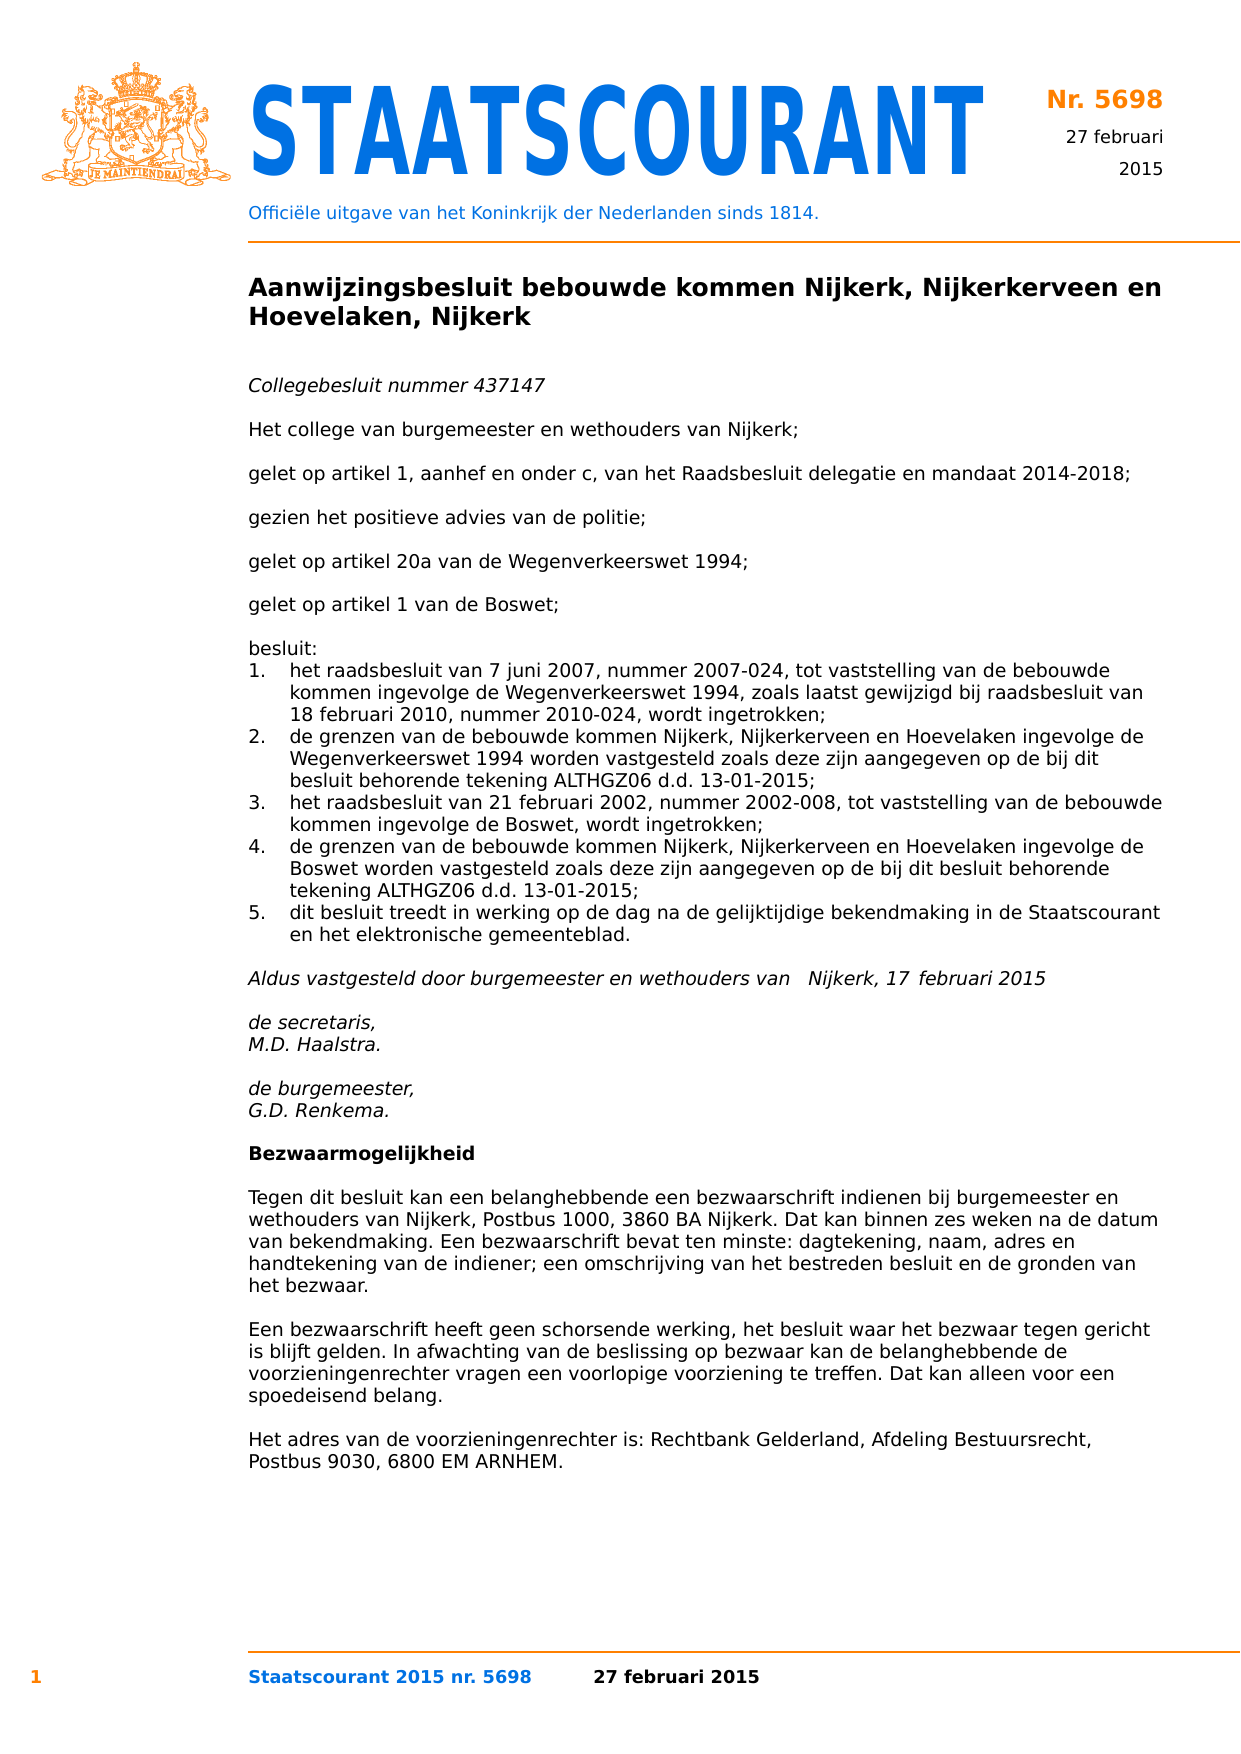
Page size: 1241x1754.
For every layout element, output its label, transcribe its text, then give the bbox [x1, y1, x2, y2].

text Het college van burgemeester en wethouders van Nijkerk; [248, 419, 1163, 441]
table_cell 2015 [998, 153, 1240, 203]
text gelet op artikel 20a van de Wegenverkeerswet 1994; [248, 551, 1163, 572]
text Het adres van de voorzieningenrechter is: Rechtbank Gelderland, Afdeling Bestuursrecht, Postbus 9030, 6800 EM ARNHEM. [248, 1429, 1163, 1473]
table_cell Officiële uitgave van het Koninkrijk der Nederlanden sinds 1814. [248, 203, 1240, 241]
text 3. het raadsbesluit van 21 februari 2002, nummer 2002-008, tot vaststelling van de bebouwde kommen ingevolge de Boswet, wordt ingetrokken; [248, 792, 1163, 836]
text 1. het raadsbesluit van 7 juni 2007, nummer 2007-024, tot vaststelling van de bebouwde kommen ingevolge de Wegenverkeerswet 1994, zoals laatst gewijzigd bij raadsbesluit van 18 februari 2010, nummer 2010-024, wordt ingetrokken; [248, 660, 1163, 726]
text besluit: [248, 638, 1163, 660]
text Aldus vastgesteld door burgemeester en wethouders van Nijkerk, 17 februari 2015 [248, 968, 1163, 990]
text Collegebesluit nummer 437147 [248, 375, 1163, 397]
table_cell 27 februari [998, 121, 1240, 153]
text Bezwaarmogelijkheid [248, 1143, 1163, 1165]
text de burgemeester, G.D. Renkema. [248, 1077, 1163, 1121]
text gelet op artikel 1, aanhef en onder c, van het Raadsbesluit delegatie en mandaat 2014-2018; [248, 463, 1163, 485]
table_header Nr. 5698 [998, 62, 1240, 121]
text 5. dit besluit treedt in werking op de dag na de gelijktijdige bekendmaking in de Staatscourant en het elektronische gemeenteblad. [248, 902, 1163, 946]
text gezien het positieve advies van de politie; [248, 507, 1163, 529]
text 4. de grenzen van de bebouwde kommen Nijkerk, Nijkerkerveen en Hoevelaken ingevolge de Boswet worden vastgesteld zoals deze zijn aangegeven op de bij dit besluit behorende tekening ALTHGZ06 d.d. 13-01-2015; [248, 836, 1163, 902]
picture [41, 62, 231, 186]
text 2. de grenzen van de bebouwde kommen Nijkerk, Nijkerkerveen en Hoevelaken ingevolge de Wegenverkeerswet 1994 worden vastgesteld zoals deze zijn aangegeven op de bij dit besluit behorende tekening ALTHGZ06 d.d. 13-01-2015; [248, 726, 1163, 792]
text gelet op artikel 1 van de Boswet; [248, 594, 1163, 616]
table_header [25, 62, 248, 241]
text Een bezwaarschrift heeft geen schorsende werking, het besluit waar het bezwaar tegen gericht is blijft gelden. In afwachting van de beslissing op bezwaar kan de belanghebbende de voorzieningenrechter vragen een voorlopige voorziening te treffen. Dat kan alleen voor een spoedeisend belang. [248, 1319, 1163, 1407]
text Tegen dit besluit kan een belanghebbende een bezwaarschrift indienen bij burgemeester en wethouders van Nijkerk, Postbus 1000, 3860 BA Nijkerk. Dat kan binnen zes weken na de datum van bekendmaking. Een bezwaarschrift bevat ten minste: dagtekening, naam, adres en handtekening van de indiener; een omschrijving van het bestreden besluit en de gronden van het bezwaar. [248, 1187, 1163, 1297]
table_header STAATSCOURANT [248, 62, 998, 203]
text de secretaris, M.D. Haalstra. [248, 1012, 1163, 1056]
subtitle Aanwijzingsbesluit bebouwde kommen Nijkerk, Nijkerkerveen en Hoevelaken, Nijkerk [248, 273, 1163, 331]
